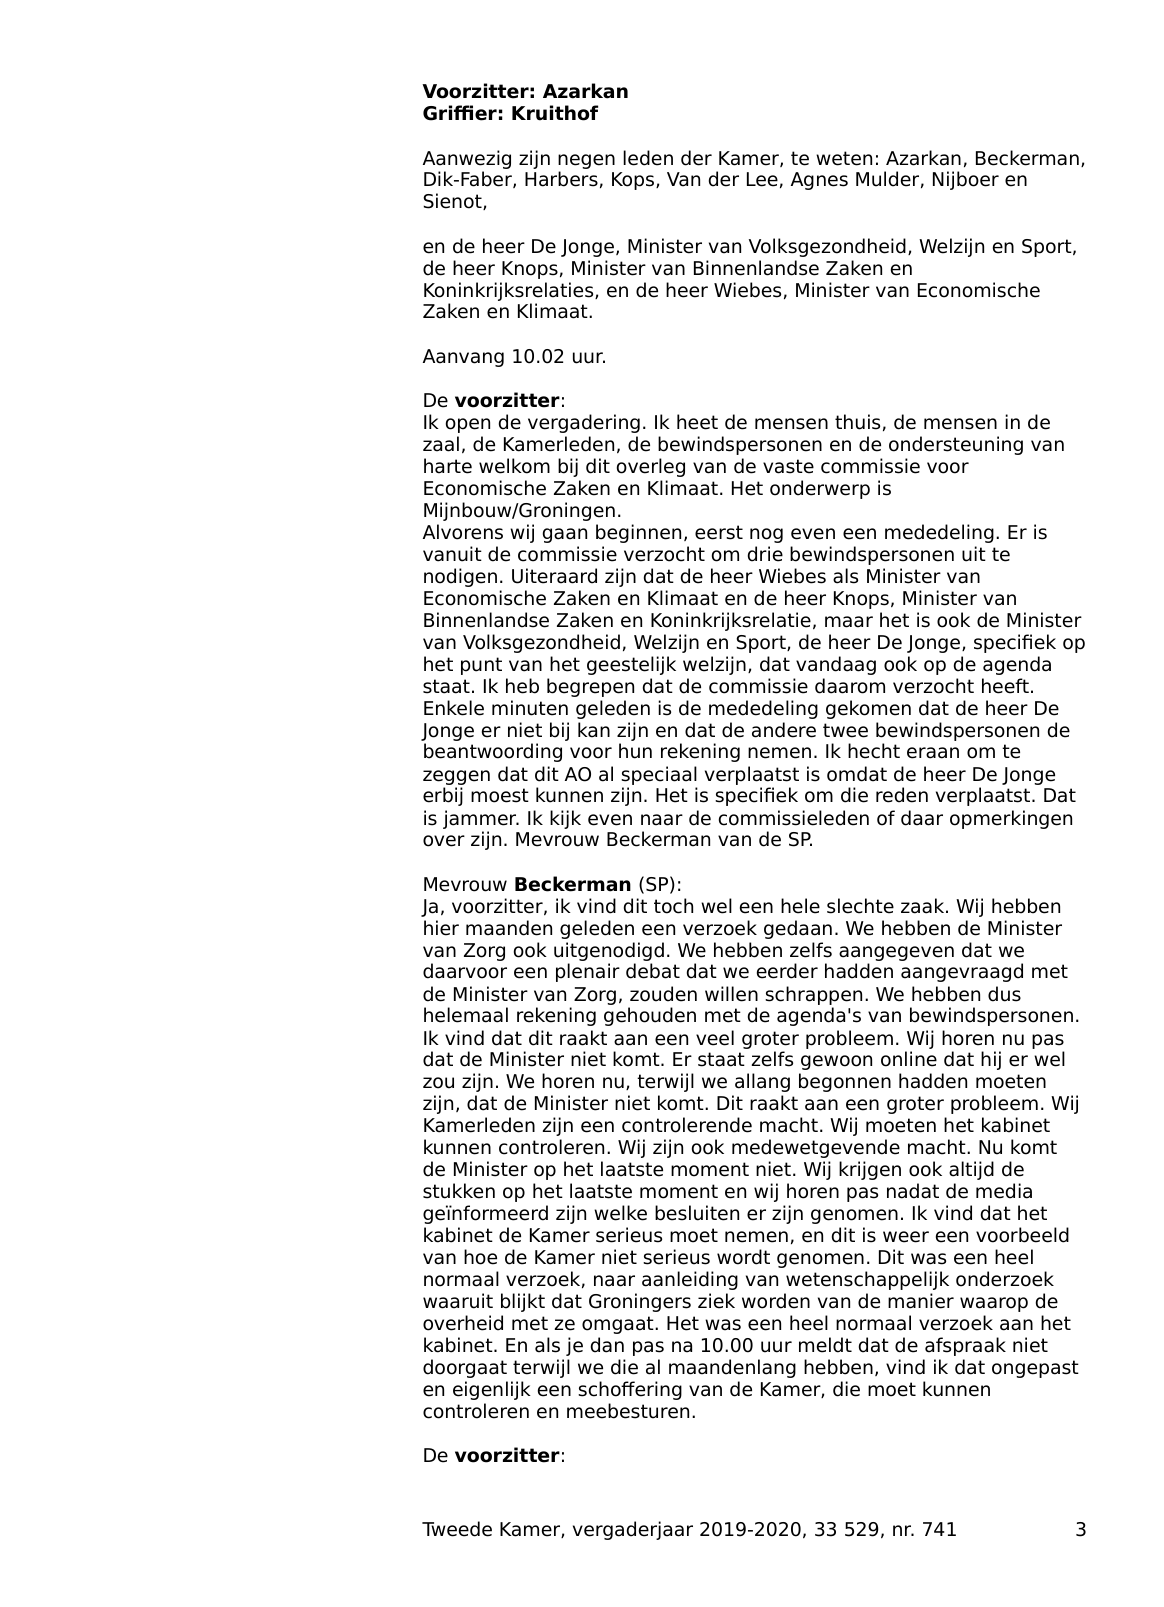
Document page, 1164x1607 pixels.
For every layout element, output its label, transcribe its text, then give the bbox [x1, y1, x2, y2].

text Voorzitter: Azarkan [422, 81, 1087, 103]
text Aanvang 10.02 uur. [422, 346, 1087, 368]
text De voorzitter: [422, 390, 1087, 412]
text Griffier: Kruithof [422, 103, 1087, 125]
text Alvorens wij gaan beginnen, eerst nog even een mededeling. Er is vanuit de commissie verzocht om drie bewindspersonen uit te nodigen. Uiteraard zijn dat de heer Wiebes als Minister van Economische Zaken en Klimaat en de heer Knops, Minister van Binnenlandse Zaken en Koninkrijksrelatie, maar het is ook de Minister van Volksgezondheid, Welzijn en Sport, de heer De Jonge, specifiek op het punt van het geestelijk welzijn, dat vandaag ook op de agenda staat. Ik heb begrepen dat de commissie daarom verzocht heeft. Enkele minuten geleden is de mededeling gekomen dat de heer De Jonge er niet bij kan zijn en dat de andere twee bewindspersonen de beantwoording voor hun rekening nemen. Ik hecht eraan om te zeggen dat dit AO al speciaal verplaatst is omdat de heer De Jonge erbij moest kunnen zijn. Het is specifiek om die reden verplaatst. Dat is jammer. Ik kijk even naar de commissieleden of daar opmerkingen over zijn. Mevrouw Beckerman van de SP. [422, 522, 1087, 851]
text Ja, voorzitter, ik vind dit toch wel een hele slechte zaak. Wij hebben hier maanden geleden een verzoek gedaan. We hebben de Minister van Zorg ook uitgenodigd. We hebben zelfs aangegeven dat we daarvoor een plenair debat dat we eerder hadden aangevraagd met de Minister van Zorg, zouden willen schrappen. We hebben dus helemaal rekening gehouden met de agenda's van bewindspersonen. Ik vind dat dit raakt aan een veel groter probleem. Wij horen nu pas dat de Minister niet komt. Er staat zelfs gewoon online dat hij er wel zou zijn. We horen nu, terwijl we allang begonnen hadden moeten zijn, dat de Minister niet komt. Dit raakt aan een groter probleem. Wij Kamerleden zijn een controlerende macht. Wij moeten het kabinet kunnen controleren. Wij zijn ook medewetgevende macht. Nu komt de Minister op het laatste moment niet. Wij krijgen ook altijd de stukken op het laatste moment en wij horen pas nadat de media geïnformeerd zijn welke besluiten er zijn genomen. Ik vind dat het kabinet de Kamer serieus moet nemen, en dit is weer een voorbeeld van hoe de Kamer niet serieus wordt genomen. Dit was een heel normaal verzoek, naar aanleiding van wetenschappelijk onderzoek waaruit blijkt dat Groningers ziek worden van de manier waarop de overheid met ze omgaat. Het was een heel normaal verzoek aan het kabinet. En als je dan pas na 10.00 uur meldt dat de afspraak niet doorgaat terwijl we die al maandenlang hebben, vind ik dat ongepast en eigenlijk een schoffering van de Kamer, die moet kunnen controleren en meebesturen. [422, 896, 1087, 1423]
text Ik open de vergadering. Ik heet de mensen thuis, de mensen in de zaal, de Kamerleden, de bewindspersonen en de ondersteuning van harte welkom bij dit overleg van de vaste commissie voor Economische Zaken en Klimaat. Het onderwerp is Mijnbouw/Groningen. [422, 412, 1087, 522]
text De voorzitter: [422, 1445, 1087, 1467]
text Aanwezig zijn negen leden der Kamer, te weten: Azarkan, Beckerman, Dik-Faber, Harbers, Kops, Van der Lee, Agnes Mulder, Nijboer en Sienot, [422, 147, 1087, 213]
text Mevrouw Beckerman (SP): [422, 873, 1087, 896]
text en de heer De Jonge, Minister van Volksgezondheid, Welzijn en Sport, de heer Knops, Minister van Binnenlandse Zaken en Koninkrijksrelaties, en de heer Wiebes, Minister van Economische Zaken en Klimaat. [422, 236, 1087, 323]
